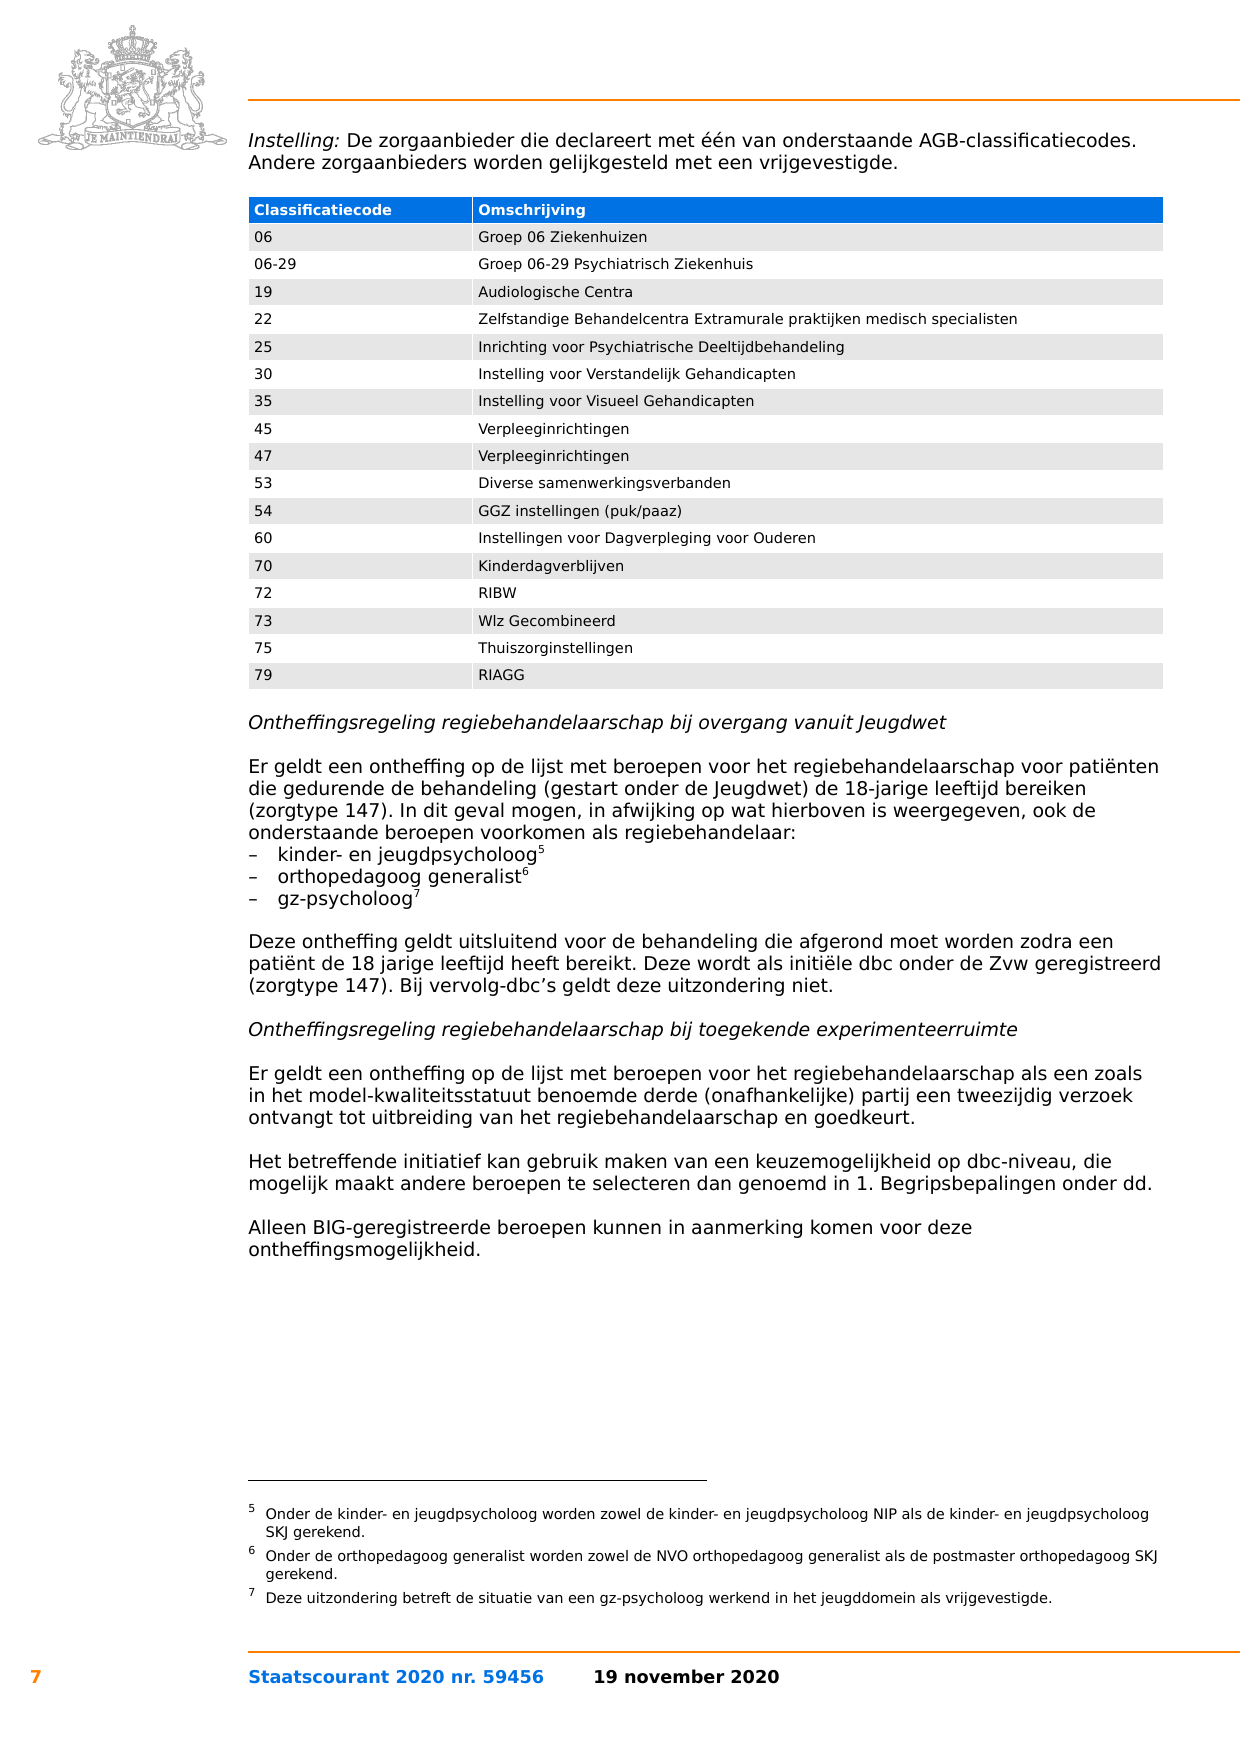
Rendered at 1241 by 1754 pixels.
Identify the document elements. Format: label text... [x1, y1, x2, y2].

text Onder de orthopedagoog generalist worden zowel de NVO orthopedagoog generalist als de postmaster orthopedagoog SKJ gerekend. [248, 1544, 1163, 1583]
text – orthopedagoog generalist [248, 866, 1163, 887]
table_cell 60 [249, 526, 472, 552]
table_cell 45 [249, 416, 472, 442]
picture [38, 25, 227, 150]
table_cell Thuiszorginstellingen [473, 635, 1163, 661]
table_cell 54 [249, 498, 472, 524]
text – kinder- en jeugdpsycholoog [248, 843, 1163, 866]
text Alleen BIG-geregistreerde beroepen kunnen in aanmerking komen voor deze ontheffingsmogelijkheid. [248, 1217, 1163, 1261]
table_cell Verpleeginrichtingen [473, 443, 1163, 470]
table_cell 06 [249, 224, 472, 251]
table_cell 06-29 [249, 252, 472, 278]
table_cell 19 [249, 279, 472, 305]
text Deze uitzondering betreft de situatie van een gz-psycholoog werkend in het jeugddomein als vrijgevestigde. [248, 1586, 1163, 1608]
subtitle Ontheffingsregeling regiebehandelaarschap bij toegekende experimenteerruimte [248, 1019, 1163, 1041]
table_cell Instellingen voor Dagverpleging voor Ouderen [473, 526, 1163, 552]
table_cell 72 [249, 580, 472, 607]
table_cell Instelling voor Visueel Gehandicapten [473, 389, 1163, 415]
table_cell Audiologische Centra [473, 279, 1163, 305]
table_cell 75 [249, 635, 472, 661]
table_cell 35 [249, 389, 472, 415]
table_cell RIAGG [473, 663, 1163, 689]
table_cell Groep 06 Ziekenhuizen [473, 224, 1163, 251]
text – gz-psycholoog [248, 887, 1163, 909]
table_header Classificatiecode [249, 197, 472, 223]
text Het betreffende initiatief kan gebruik maken van een keuzemogelijkheid op dbc-niveau, die mogelijk maakt andere beroepen te selecteren dan genoemd in 1. Begripsbepalingen onder dd. [248, 1151, 1163, 1195]
table_cell GGZ instellingen (puk/paaz) [473, 498, 1163, 524]
table_cell 30 [249, 361, 472, 387]
table_cell Verpleeginrichtingen [473, 416, 1163, 442]
subtitle Ontheffingsregeling regiebehandelaarschap bij overgang vanuit Jeugdwet [248, 712, 1163, 734]
table_cell RIBW [473, 580, 1163, 607]
table_cell Zelfstandige Behandelcentra Extramurale praktijken medisch specialisten [473, 306, 1163, 333]
table_header Omschrijving [473, 197, 1163, 223]
table_cell 47 [249, 443, 472, 470]
table_cell 79 [249, 663, 472, 689]
text Er geldt een ontheffing op de lijst met beroepen voor het regiebehandelaarschap als een zoals in het model-kwaliteitsstatuut benoemde derde (onafhankelijke) partij een tweezijdig verzoek ontvangt tot uitbreiding van het regiebehandelaarschap en goedkeurt. [248, 1063, 1163, 1129]
table_cell Instelling voor Verstandelijk Gehandicapten [473, 361, 1163, 387]
table_cell Wlz Gecombineerd [473, 608, 1163, 634]
table_cell 73 [249, 608, 472, 634]
table_cell 53 [249, 471, 472, 497]
table_cell Kinderdagverblijven [473, 553, 1163, 579]
table_cell 70 [249, 553, 472, 579]
table_cell Inrichting voor Psychiatrische Deeltijdbehandeling [473, 334, 1163, 360]
table_cell 22 [249, 306, 472, 333]
table_cell Diverse samenwerkingsverbanden [473, 471, 1163, 497]
text Er geldt een ontheffing op de lijst met beroepen voor het regiebehandelaarschap voor patiënten die gedurende de behandeling (gestart onder de Jeugdwet) de 18-jarige leeftijd bereiken (zorgtype 147). In dit geval mogen, in afwijking op wat hierboven is weergegeven, ook de onderstaande beroepen voorkomen als regiebehandelaar: [248, 756, 1163, 843]
table_cell 25 [249, 334, 472, 360]
table_cell Groep 06-29 Psychiatrisch Ziekenhuis [473, 252, 1163, 278]
text Onder de kinder- en jeugdpsycholoog worden zowel de kinder- en jeugdpsycholoog NIP als de kinder- en jeugdpsycholoog SKJ gerekend. [248, 1502, 1163, 1541]
text Deze ontheffing geldt uitsluitend voor de behandeling die afgerond moet worden zodra een patiënt de 18 jarige leeftijd heeft bereikt. Deze wordt als initiële dbc onder de Zvw geregistreerd (zorgtype 147). Bij vervolg-dbc’s geldt deze uitzondering niet. [248, 931, 1163, 997]
text Instelling: De zorgaanbieder die declareert met één van onderstaande AGB-classificatiecodes. Andere zorgaanbieders worden gelijkgesteld met een vrijgevestigde. [248, 130, 1163, 174]
